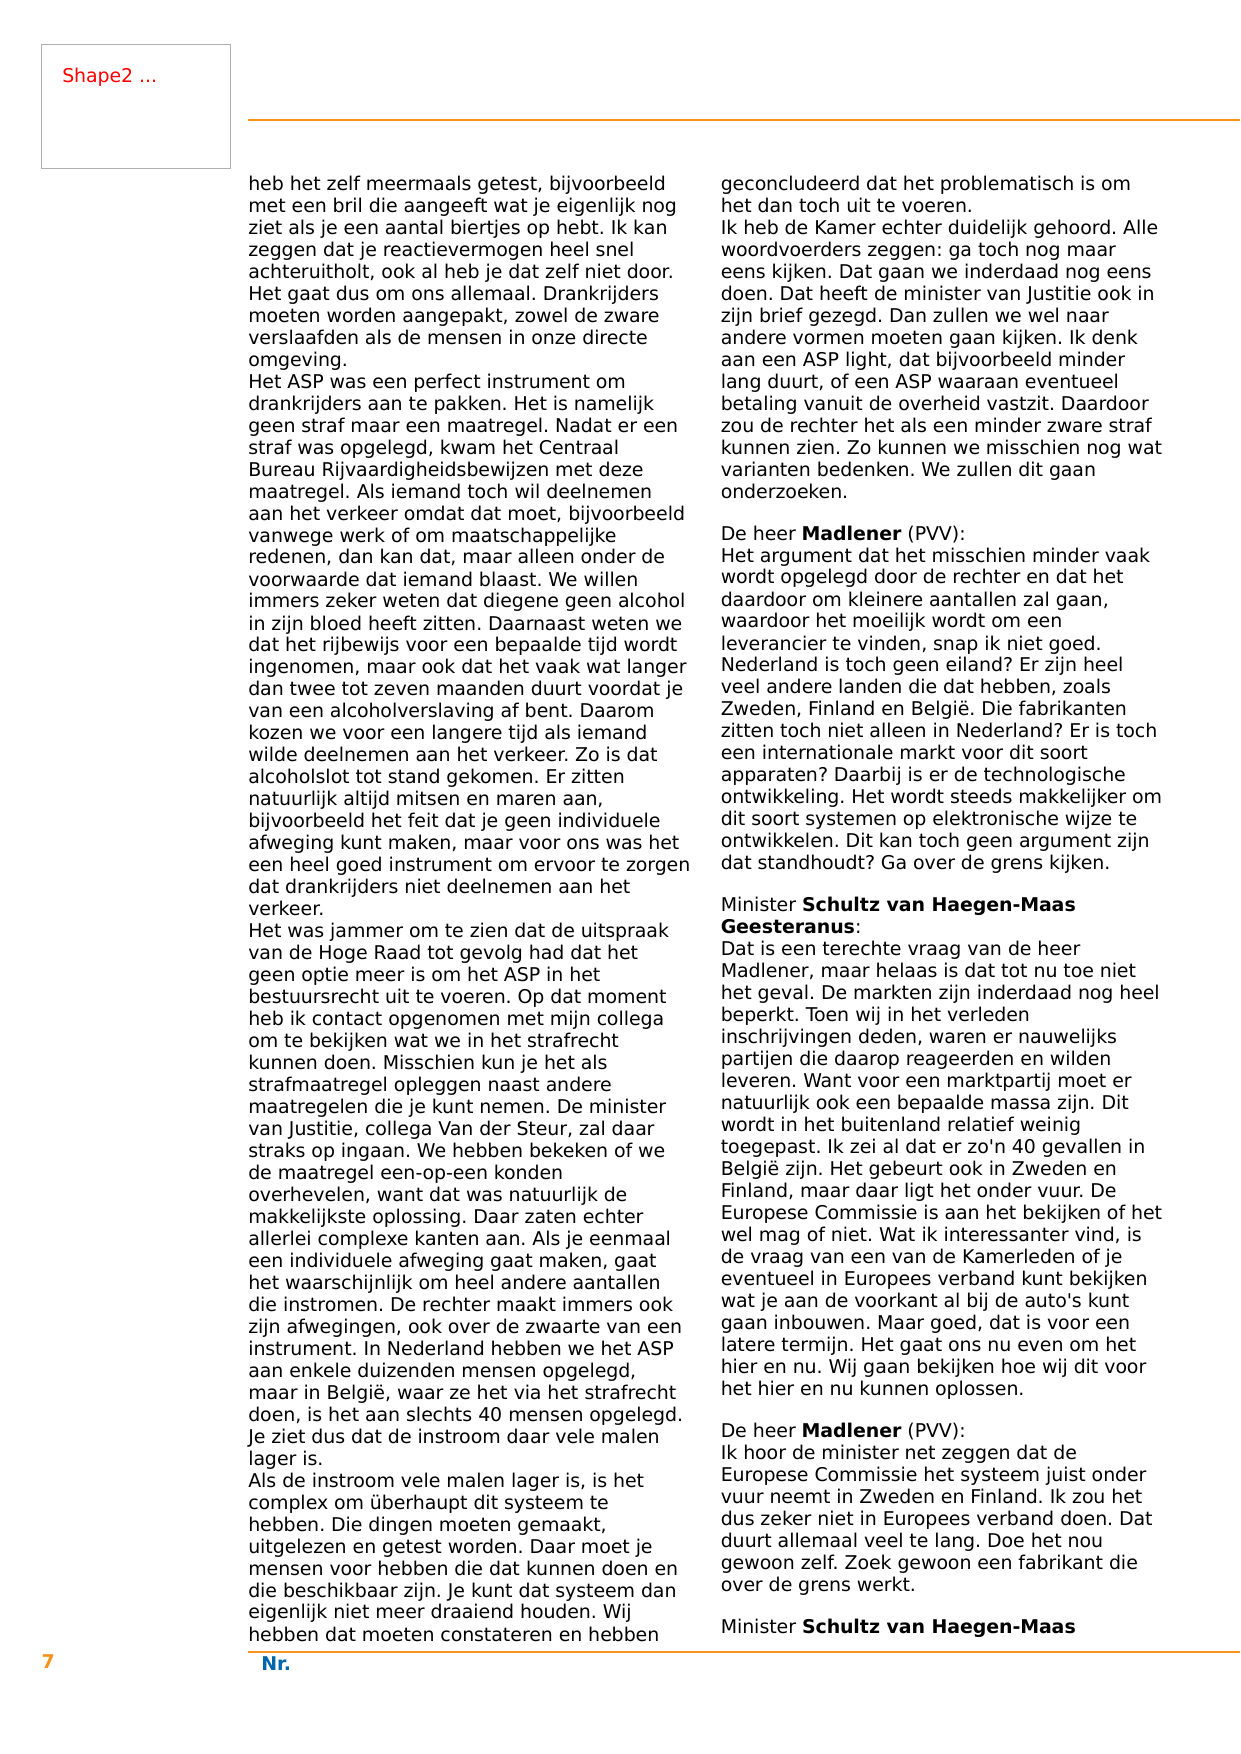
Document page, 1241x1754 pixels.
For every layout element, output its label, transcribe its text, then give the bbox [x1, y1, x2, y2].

text Het argument dat het misschien minder vaak wordt opgelegd door de rechter en dat het daardoor om kleinere aantallen zal gaan, waardoor het moeilijk wordt om een leverancier te vinden, snap ik niet goed. Nederland is toch geen eiland? Er zijn heel veel andere landen die dat hebben, zoals Zweden, Finland en België. Die fabrikanten zitten toch niet alleen in Nederland? Er is toch een internationale markt voor dit soort apparaten? Daarbij is er de technologische ontwikkeling. Het wordt steeds makkelijker om dit soort systemen op elektronische wijze te ontwikkelen. Dit kan toch geen argument zijn dat standhoudt? Ga over de grens kijken. [721, 544, 1163, 874]
text Ik heb de Kamer echter duidelijk gehoord. Alle woordvoerders zeggen: ga toch nog maar eens kijken. Dat gaan we inderdaad nog eens doen. Dat heeft de minister van Justitie ook in zijn brief gezegd. Dan zullen we wel naar andere vormen moeten gaan kijken. Ik denk aan een ASP light, dat bijvoorbeeld minder lang duurt, of een ASP waaraan eventueel betaling vanuit de overheid vastzit. Daardoor zou de rechter het als een minder zware straf kunnen zien. Zo kunnen we misschien nog wat varianten bedenken. We zullen dit gaan onderzoeken. [721, 217, 1163, 502]
text geconcludeerd dat het problematisch is om het dan toch uit te voeren. [721, 173, 1163, 217]
text Als de instroom vele malen lager is, is het complex om überhaupt dit systeem te hebben. Die dingen moeten gemaakt, uitgelezen en getest worden. Daar moet je mensen voor hebben die dat kunnen doen en die beschikbaar zijn. Je kunt dat systeem dan eigenlijk niet meer draaiend houden. Wij hebben dat moeten constateren en hebben [248, 1469, 691, 1645]
text heb het zelf meermaals getest, bijvoorbeeld met een bril die aangeeft wat je eigenlijk nog ziet als je een aantal biertjes op hebt. Ik kan zeggen dat je reactievermogen heel snel achteruitholt, ook al heb je dat zelf niet door. Het gaat dus om ons allemaal. Drankrijders moeten worden aangepakt, zowel de zware verslaafden als de mensen in onze directe omgeving. [248, 173, 691, 371]
text Minister Schultz van Haegen-Maas [721, 1616, 1163, 1637]
text Het was jammer om te zien dat de uitspraak van de Hoge Raad tot gevolg had dat het geen optie meer is om het ASP in het bestuursrecht uit te voeren. Op dat moment heb ik contact opgenomen met mijn collega om te bekijken wat we in het strafrecht kunnen doen. Misschien kun je het als strafmaatregel opleggen naast andere maatregelen die je kunt nemen. De minister van Justitie, collega Van der Steur, zal daar straks op ingaan. We hebben bekeken of we de maatregel een-op-een konden overhevelen, want dat was natuurlijk de makkelijkste oplossing. Daar zaten echter allerlei complexe kanten aan. Als je eenmaal een individuele afweging gaat maken, gaat het waarschijnlijk om heel andere aantallen die instromen. De rechter maakt immers ook zijn afwegingen, ook over de zwaarte van een instrument. In Nederland hebben we het ASP aan enkele duizenden mensen opgelegd, maar in België, waar ze het via het strafrecht doen, is het aan slechts 40 mensen opgelegd. Je ziet dus dat de instroom daar vele malen lager is. [248, 920, 691, 1469]
text Dat is een terechte vraag van de heer Madlener, maar helaas is dat tot nu toe niet het geval. De markten zijn inderdaad nog heel beperkt. Toen wij in het verleden inschrijvingen deden, waren er nauwelijks partijen die daarop reageerden en wilden leveren. Want voor een marktpartij moet er natuurlijk ook een bepaalde massa zijn. Dit wordt in het buitenland relatief weinig toegepast. Ik zei al dat er zo'n 40 gevallen in België zijn. Het gebeurt ook in Zweden en Finland, maar daar ligt het onder vuur. De Europese Commissie is aan het bekijken of het wel mag of niet. Wat ik interessanter vind, is de vraag van een van de Kamerleden of je eventueel in Europees verband kunt bekijken wat je aan de voorkant al bij de auto's kunt gaan inbouwen. Maar goed, dat is voor een latere termijn. Het gaat ons nu even om het hier en nu. Wij gaan bekijken hoe wij dit voor het hier en nu kunnen oplossen. [721, 938, 1163, 1400]
text Ik hoor de minister net zeggen dat de Europese Commissie het systeem juist onder vuur neemt in Zweden en Finland. Ik zou het dus zeker niet in Europees verband doen. Dat duurt allemaal veel te lang. Doe het nou gewoon zelf. Zoek gewoon een fabrikant die over de grens werkt. [721, 1442, 1163, 1596]
text De heer Madlener (PVV): [721, 522, 1163, 544]
text De heer Madlener (PVV): [721, 1420, 1163, 1442]
text Minister Schultz van Haegen-Maas Geesteranus: [721, 894, 1163, 938]
text Het ASP was een perfect instrument om drankrijders aan te pakken. Het is namelijk geen straf maar een maatregel. Nadat er een straf was opgelegd, kwam het Centraal Bureau Rijvaardigheidsbewijzen met deze maatregel. Als iemand toch wil deelnemen aan het verkeer omdat dat moet, bijvoorbeeld vanwege werk of om maatschappelijke redenen, dan kan dat, maar alleen onder de voorwaarde dat iemand blaast. We willen immers zeker weten dat diegene geen alcohol in zijn bloed heeft zitten. Daarnaast weten we dat het rijbewijs voor een bepaalde tijd wordt ingenomen, maar ook dat het vaak wat langer dan twee tot zeven maanden duurt voordat je van een alcoholverslaving af bent. Daarom kozen we voor een langere tijd als iemand wilde deelnemen aan het verkeer. Zo is dat alcoholslot tot stand gekomen. Er zitten natuurlijk altijd mitsen en maren aan, bijvoorbeeld het feit dat je geen individuele afweging kunt maken, maar voor ons was het een heel goed instrument om ervoor te zorgen dat drankrijders niet deelnemen aan het verkeer. [248, 371, 691, 920]
